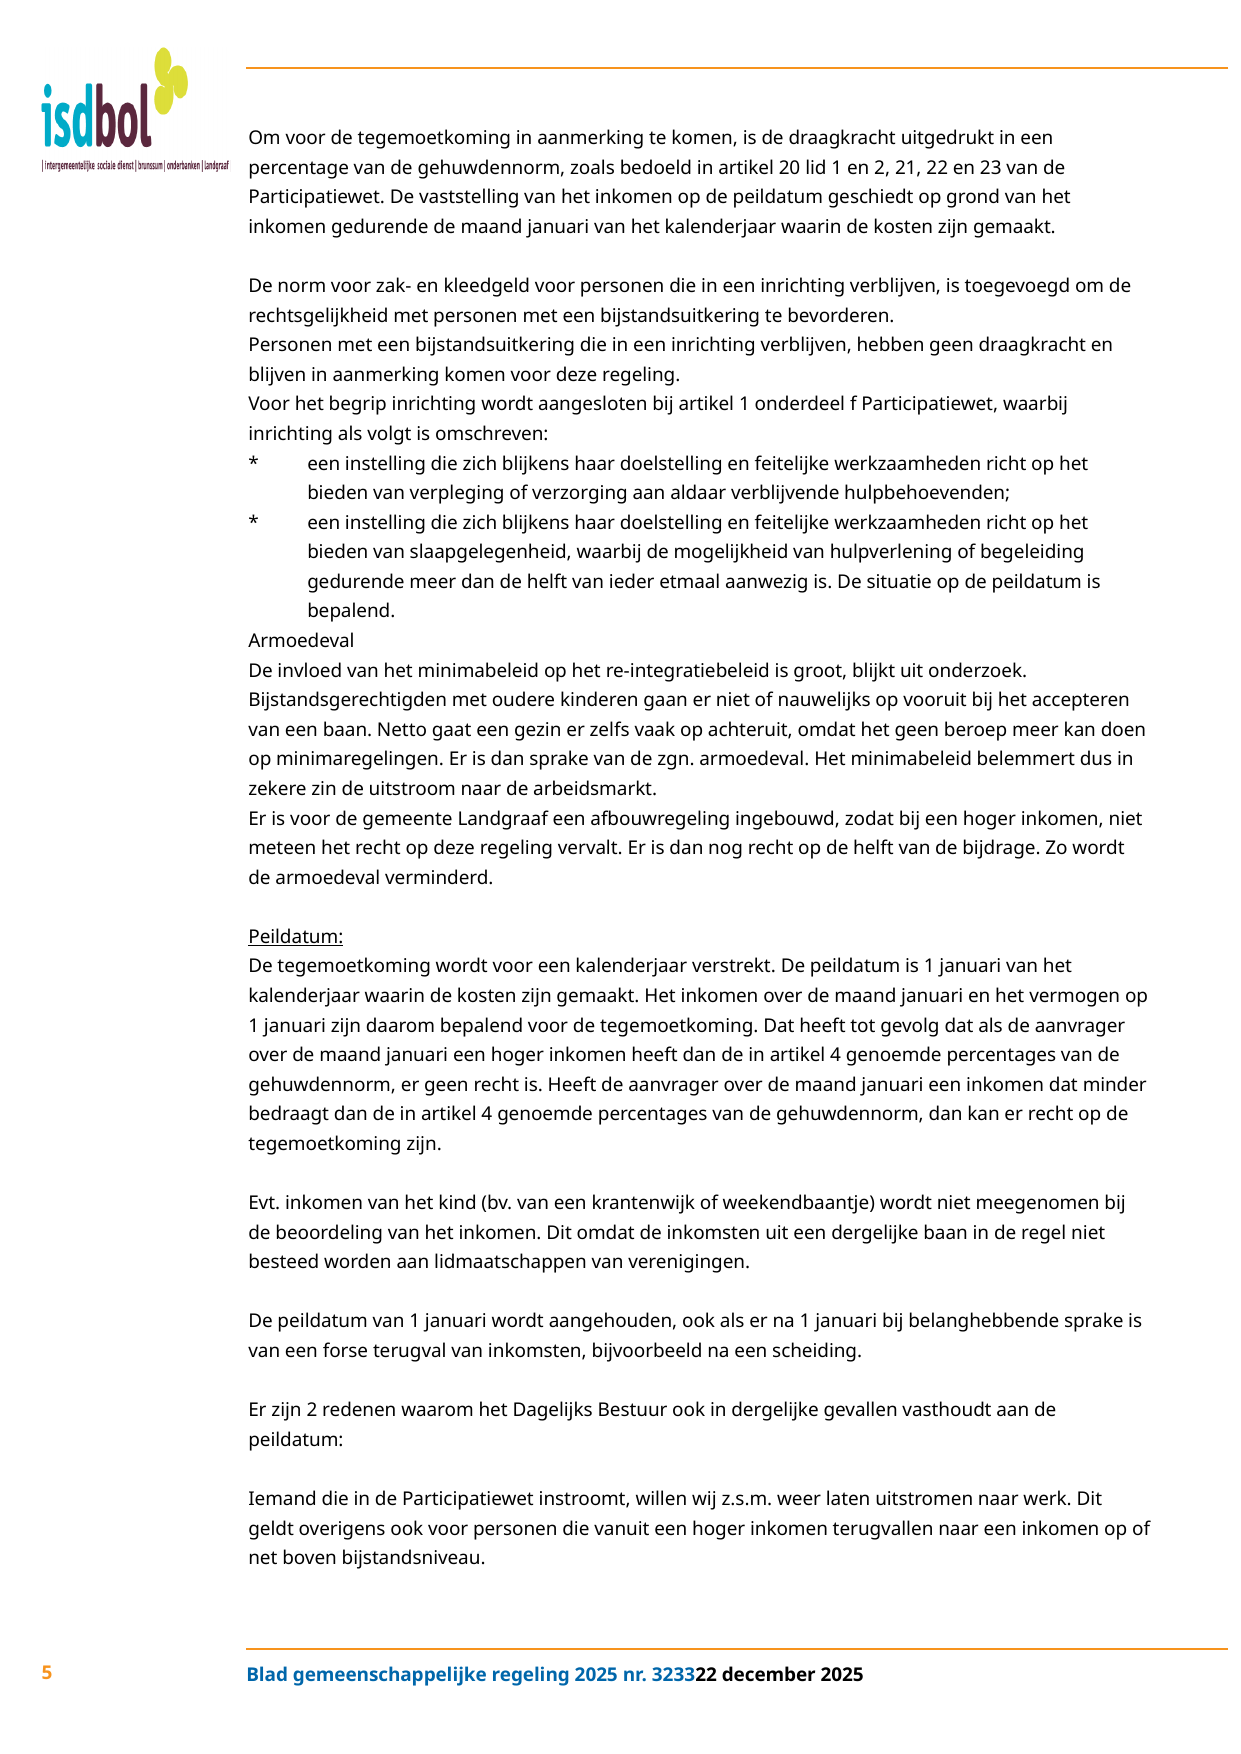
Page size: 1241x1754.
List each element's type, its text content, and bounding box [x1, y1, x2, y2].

text Evt. inkomen van het kind (bv. van een krantenwijk of weekendbaantje) wordt niet meegenomen bij de beoordeling van het inkomen. Dit omdat de inkomsten uit een dergelijke baan in de regel niet besteed worden aan lidmaatschappen van verenigingen. [248, 1189, 1152, 1274]
text Armoedeval [248, 627, 1152, 653]
text Er is voor de gemeente Landgraaf een afbouwregeling ingebouwd, zodat bij een hoger inkomen, niet meteen het recht op deze regeling vervalt. Er is dan nog recht op de helft van de bijdrage. Zo wordt de armoedeval verminderd. [248, 805, 1152, 890]
picture [41, 47, 231, 172]
list een instelling die zich blijkens haar doelstelling en feitelijke werkzaamheden richt op het bieden van verpleging of verzorging aan aldaar verblijvende hulpbehoevenden; [248, 450, 1152, 505]
text De tegemoetkoming wordt voor een kalenderjaar verstrekt. De peildatum is 1 januari van het kalenderjaar waarin de kosten zijn gemaakt. Het inkomen over de maand januari en het vermogen op 1 januari zijn daarom bepalend voor de tegemoetkoming. Dat heeft tot gevolg dat als de aanvrager over de maand januari een hoger inkomen heeft dan de in artikel 4 genoemde percentages van de gehuwdennorm, er geen recht is. Heeft de aanvrager over de maand januari een inkomen dat minder bedraagt dan de in artikel 4 genoemde percentages van de gehuwdennorm, dan kan er recht op de tegemoetkoming zijn. [248, 953, 1152, 1156]
text Om voor de tegemoetkoming in aanmerking te komen, is de draagkracht uitgedrukt in een percentage van de gehuwdennorm, zoals bedoeld in artikel 20 lid 1 en 2, 21, 22 en 23 van de Participatiewet. De vaststelling van het inkomen op de peildatum geschiedt op grond van het inkomen gedurende de maand januari van het kalenderjaar waarin de kosten zijn gemaakt. [248, 124, 1152, 239]
text De invloed van het minimabeleid op het re-integratiebeleid is groot, blijkt uit onderzoek. Bijstandsgerechtigden met oudere kinderen gaan er niet of nauwelijks op vooruit bij het accepteren van een baan. Netto gaat een gezin er zelfs vaak op achteruit, omdat het geen beroep meer kan doen op minimaregelingen. Er is dan sprake van de zgn. armoedeval. Het minimabeleid belemmert dus in zekere zin de uitstroom naar de arbeidsmarkt. [248, 657, 1152, 801]
text De norm voor zak- en kleedgeld voor personen die in een inrichting verblijven, is toegevoegd om de rechtsgelijkheid met personen met een bijstandsuitkering te bevorderen. [248, 272, 1152, 328]
text Peildatum: [248, 923, 1152, 949]
text Personen met een bijstandsuitkering die in een inrichting verblijven, hebben geen draagkracht en blijven in aanmerking komen voor deze regeling. [248, 331, 1152, 387]
list een instelling die zich blijkens haar doelstelling en feitelijke werkzaamheden richt op het bieden van slaapgelegenheid, waarbij de mogelijkheid van hulpverlening of begeleiding gedurende meer dan de helft van ieder etmaal aanwezig is. De situatie op de peildatum is bepalend. [248, 509, 1152, 623]
text Er zijn 2 redenen waarom het Dagelijks Bestuur ook in dergelijke gevallen vasthoudt aan de peildatum: [248, 1396, 1152, 1452]
text Voor het begrip inrichting wordt aangesloten bij artikel 1 onderdeel f Participatiewet, waarbij inrichting als volgt is omschreven: [248, 391, 1152, 446]
text Iemand die in de Participatiewet instroomt, willen wij z.s.m. weer laten uitstromen naar werk. Dit geldt overigens ook voor personen die vanuit een hoger inkomen terugvallen naar een inkomen op of net boven bijstandsniveau. [248, 1485, 1152, 1570]
text De peildatum van 1 januari wordt aangehouden, ook als er na 1 januari bij belanghebbende sprake is van een forse terugval van inkomsten, bijvoorbeeld na een scheiding. [248, 1308, 1152, 1363]
